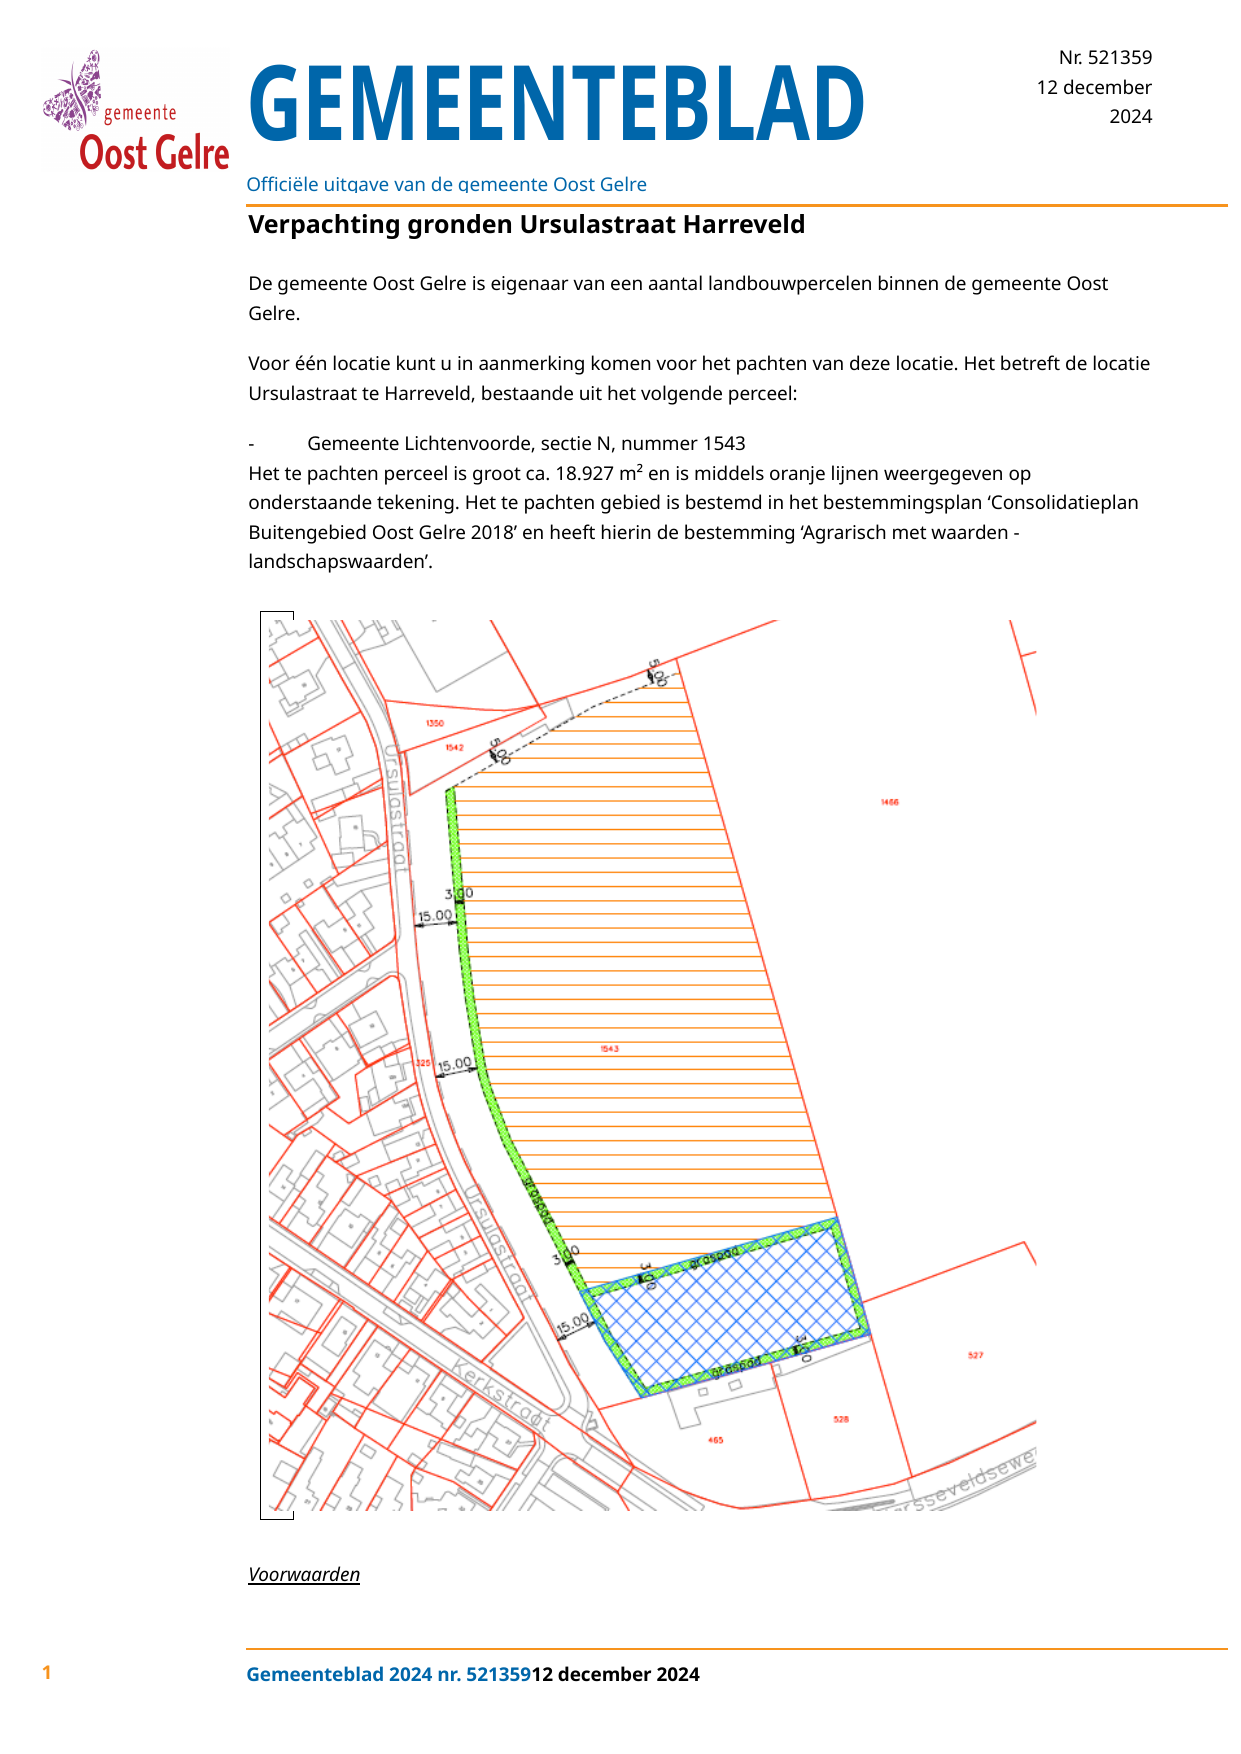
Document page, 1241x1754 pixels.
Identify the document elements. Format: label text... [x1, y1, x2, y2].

text De gemeente Oost Gelre is eigenaar van een aantal landbouwpercelen binnen de gemeente Oost Gelre. [248, 270, 1152, 326]
text Voor één locatie kunt u in aanmerking komen voor het pachten van deze locatie. Het betreft de locatie Ursulastraat te Harreveld, bestaande uit het volgende perceel: [248, 350, 1152, 406]
text Voorwaarden [248, 1562, 1152, 1587]
picture [268, 620, 1037, 1511]
text Verpachting gronden Ursulastraat Harreveld [248, 207, 1152, 241]
list Gemeente Lichtenvoorde, sectie N, nummer 1543 [248, 430, 1152, 456]
picture [41, 47, 231, 172]
text Het te pachten perceel is groot ca. 18.927 m² en is middels oranje lijnen weergegeven op onderstaande tekening. Het te pachten gebied is bestemd in het bestemmingsplan ‘Consolidatieplan Buitengebied Oost Gelre 2018’ en heeft hierin de bestemming ‘Agrarisch met waarden - landschapswaarden’. [248, 460, 1152, 574]
